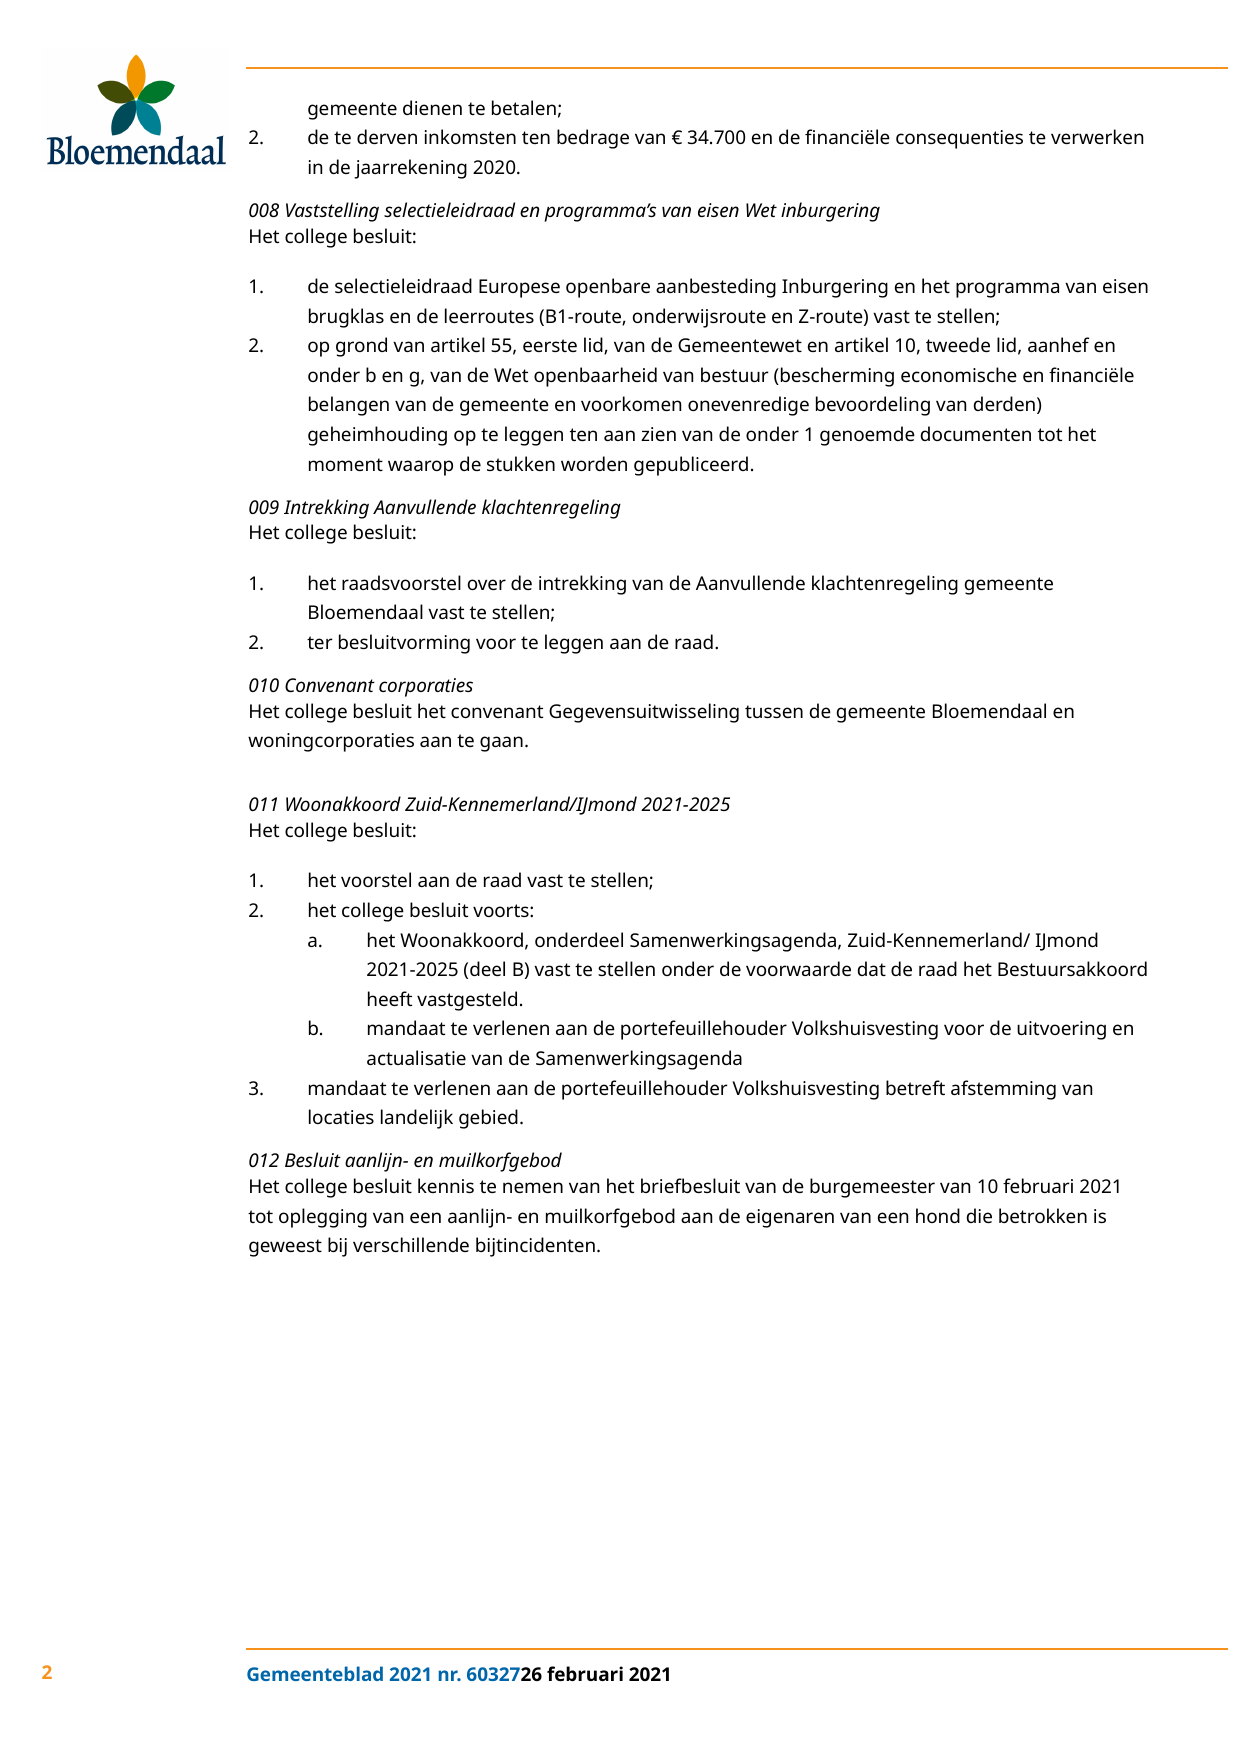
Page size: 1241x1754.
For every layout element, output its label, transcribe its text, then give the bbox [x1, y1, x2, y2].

list ter besluitvorming voor te leggen aan de raad. [248, 629, 1152, 655]
text 008 Vaststelling selectieleidraad en programma’s van eisen Wet inburgering [248, 197, 1152, 223]
list gemeente dienen te betalen; [248, 95, 1152, 121]
text Het college besluit kennis te nemen van het briefbesluit van de burgemeester van 10 februari 2021 tot oplegging van een aanlijn- en muilkorfgebod aan de eigenaren van een hond die betrokken is geweest bij verschillende bijtincidenten. [248, 1173, 1152, 1258]
list de selectieleidraad Europese openbare aanbesteding Inburgering en het programma van eisen brugklas en de leerroutes (B1-route, onderwijsroute en Z-route) vast te stellen; [248, 273, 1152, 328]
text Het college besluit het convenant Gegevensuitwisseling tussen de gemeente Bloemendaal en woningcorporaties aan te gaan. [248, 698, 1152, 753]
list mandaat te verlenen aan de portefeuillehouder Volkshuisvesting betreft afstemming van locaties landelijk gebied. [248, 1075, 1152, 1130]
list het raadsvoorstel over de intrekking van de Aanvullende klachtenregeling gemeente Bloemendaal vast te stellen; [248, 570, 1152, 625]
list het Woonakkoord, onderdeel Samenwerkingsagenda, Zuid-Kennemerland/ IJmond 2021-2025 (deel B) vast te stellen onder de voorwaarde dat de raad het Bestuursakkoord heeft vastgesteld. [307, 927, 1152, 1012]
list op grond van artikel 55, eerste lid, van de Gemeentewet en artikel 10, tweede lid, aanhef en onder b en g, van de Wet openbaarheid van bestuur (bescherming economische en financiële belangen van de gemeente en voorkomen onevenredige bevoordeling van derden) geheimhouding op te leggen ten aan zien van de onder 1 genoemde documenten tot het moment waarop de stukken worden gepubliceerd. [248, 332, 1152, 476]
text Het college besluit: [248, 223, 1152, 248]
text Het college besluit: [248, 817, 1152, 843]
list de te derven inkomsten ten bedrage van € 34.700 en de financiële consequenties te verwerken in de jaarrekening 2020. [248, 124, 1152, 180]
text 009 Intrekking Aanvullende klachtenregeling [248, 494, 1152, 519]
text 010 Convenant corporaties [248, 672, 1152, 698]
picture [41, 47, 231, 172]
text Het college besluit: [248, 519, 1152, 545]
text 012 Besluit aanlijn- en muilkorfgebod [248, 1147, 1152, 1173]
list het college besluit voorts: [248, 897, 1152, 923]
list het voorstel aan de raad vast te stellen; [248, 868, 1152, 893]
text 011 Woonakkoord Zuid-Kennemerland/IJmond 2021-2025 [248, 792, 1152, 817]
list mandaat te verlenen aan de portefeuillehouder Volkshuisvesting voor de uitvoering en actualisatie van de Samenwerkingsagenda [307, 1016, 1152, 1071]
